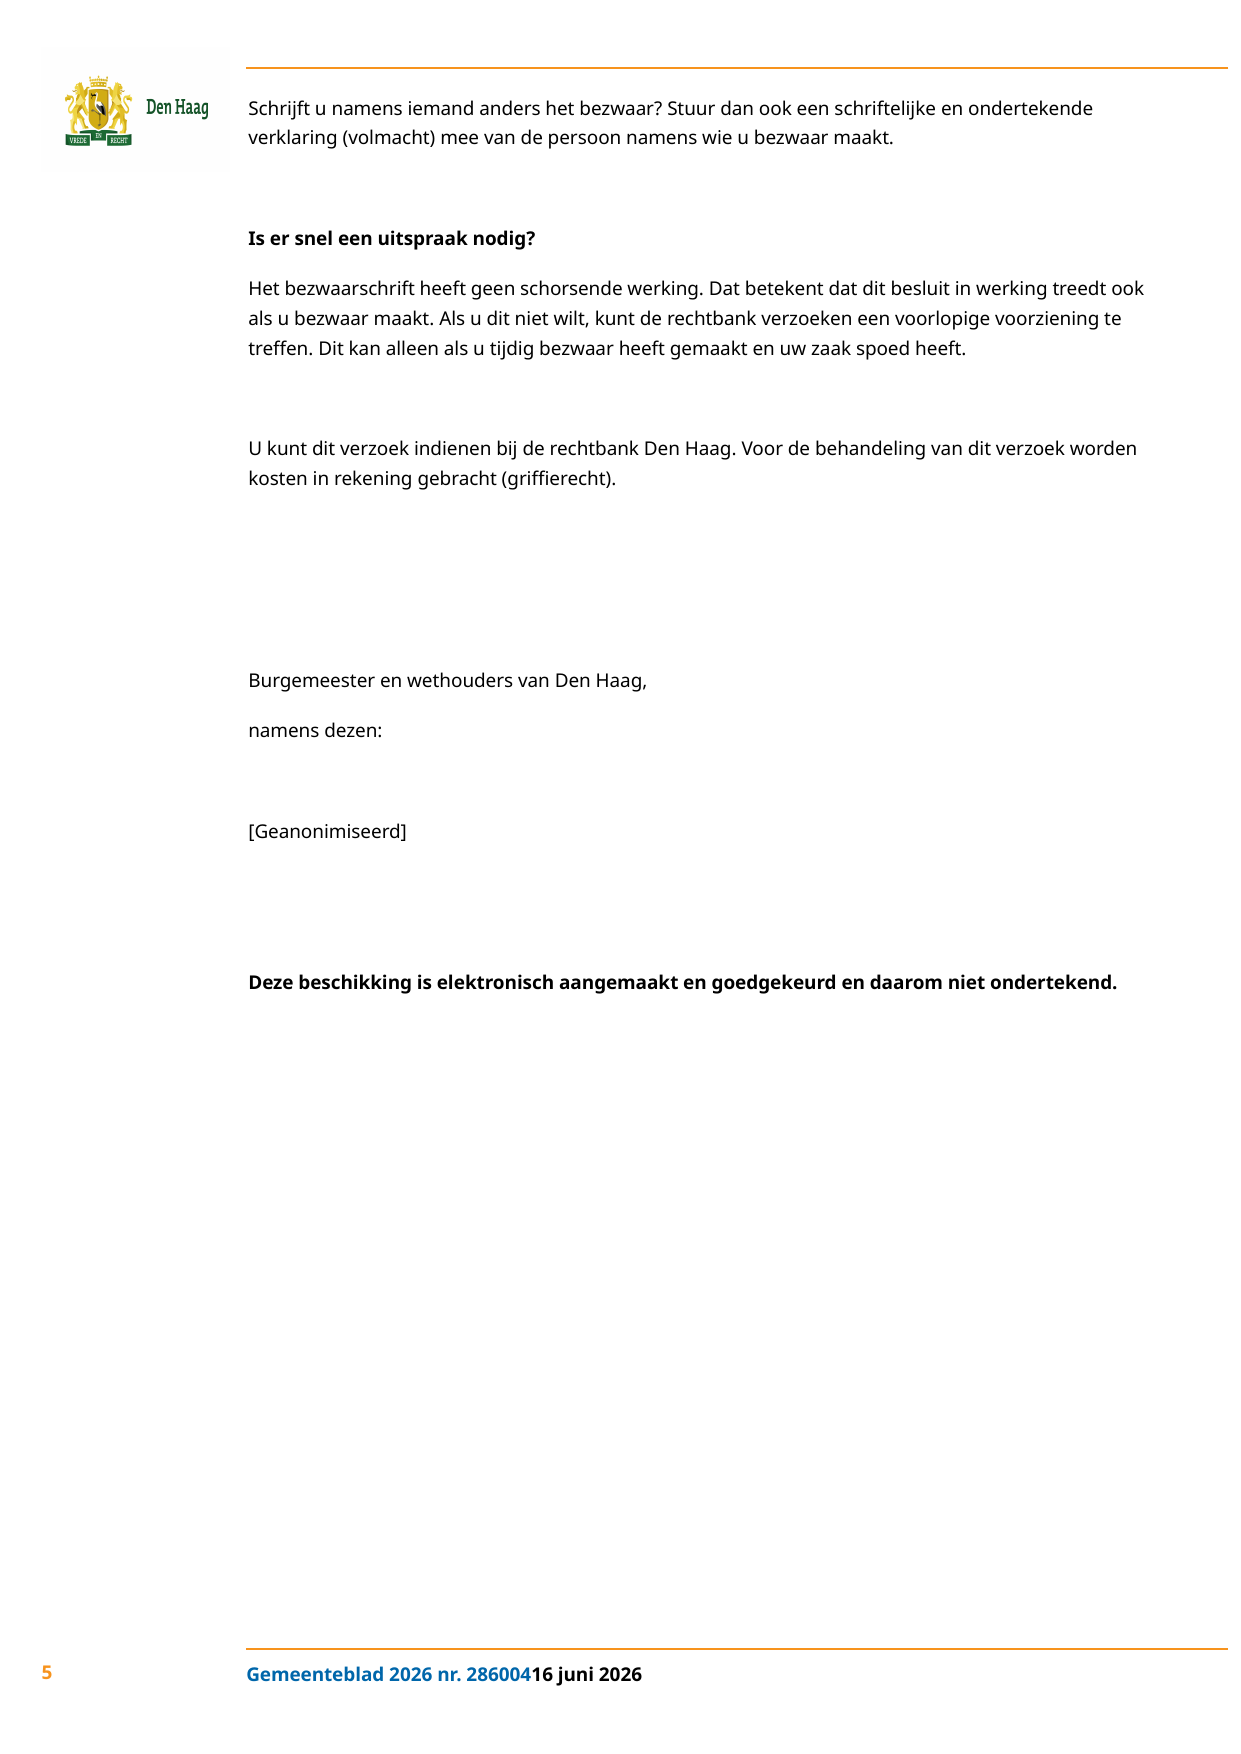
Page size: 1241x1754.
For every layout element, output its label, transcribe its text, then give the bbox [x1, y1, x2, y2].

text Schrijft u namens iemand anders het bezwaar? Stuur dan ook een schriftelijke en ondertekende verklaring (volmacht) mee van de persoon namens wie u bezwaar maakt. [248, 95, 1152, 150]
text Burgemeester en wethouders van Den Haag, [248, 667, 1152, 693]
text Is er snel een uitspraak nodig? [248, 225, 1152, 251]
text namens dezen: [248, 717, 1152, 743]
picture [41, 47, 231, 172]
text Het bezwaarschrift heeft geen schorsende werking. Dat betekent dat dit besluit in werking treedt ook als u bezwaar maakt. Als u dit niet wilt, kunt de rechtbank verzoeken een voorlopige voorziening te treffen. Dit kan alleen als u tijdig bezwaar heeft gemaakt en uw zaak spoed heeft. [248, 276, 1152, 361]
text U kunt dit verzoek indienen bij de rechtbank Den Haag. Voor de behandeling van dit verzoek worden kosten in rekening gebracht (griffierecht). [248, 436, 1152, 491]
text [Geanonimiseerd] [248, 818, 1152, 844]
text Deze beschikking is elektronisch aangemaakt en goedgekeurd en daarom niet ondertekend. [248, 969, 1152, 995]
